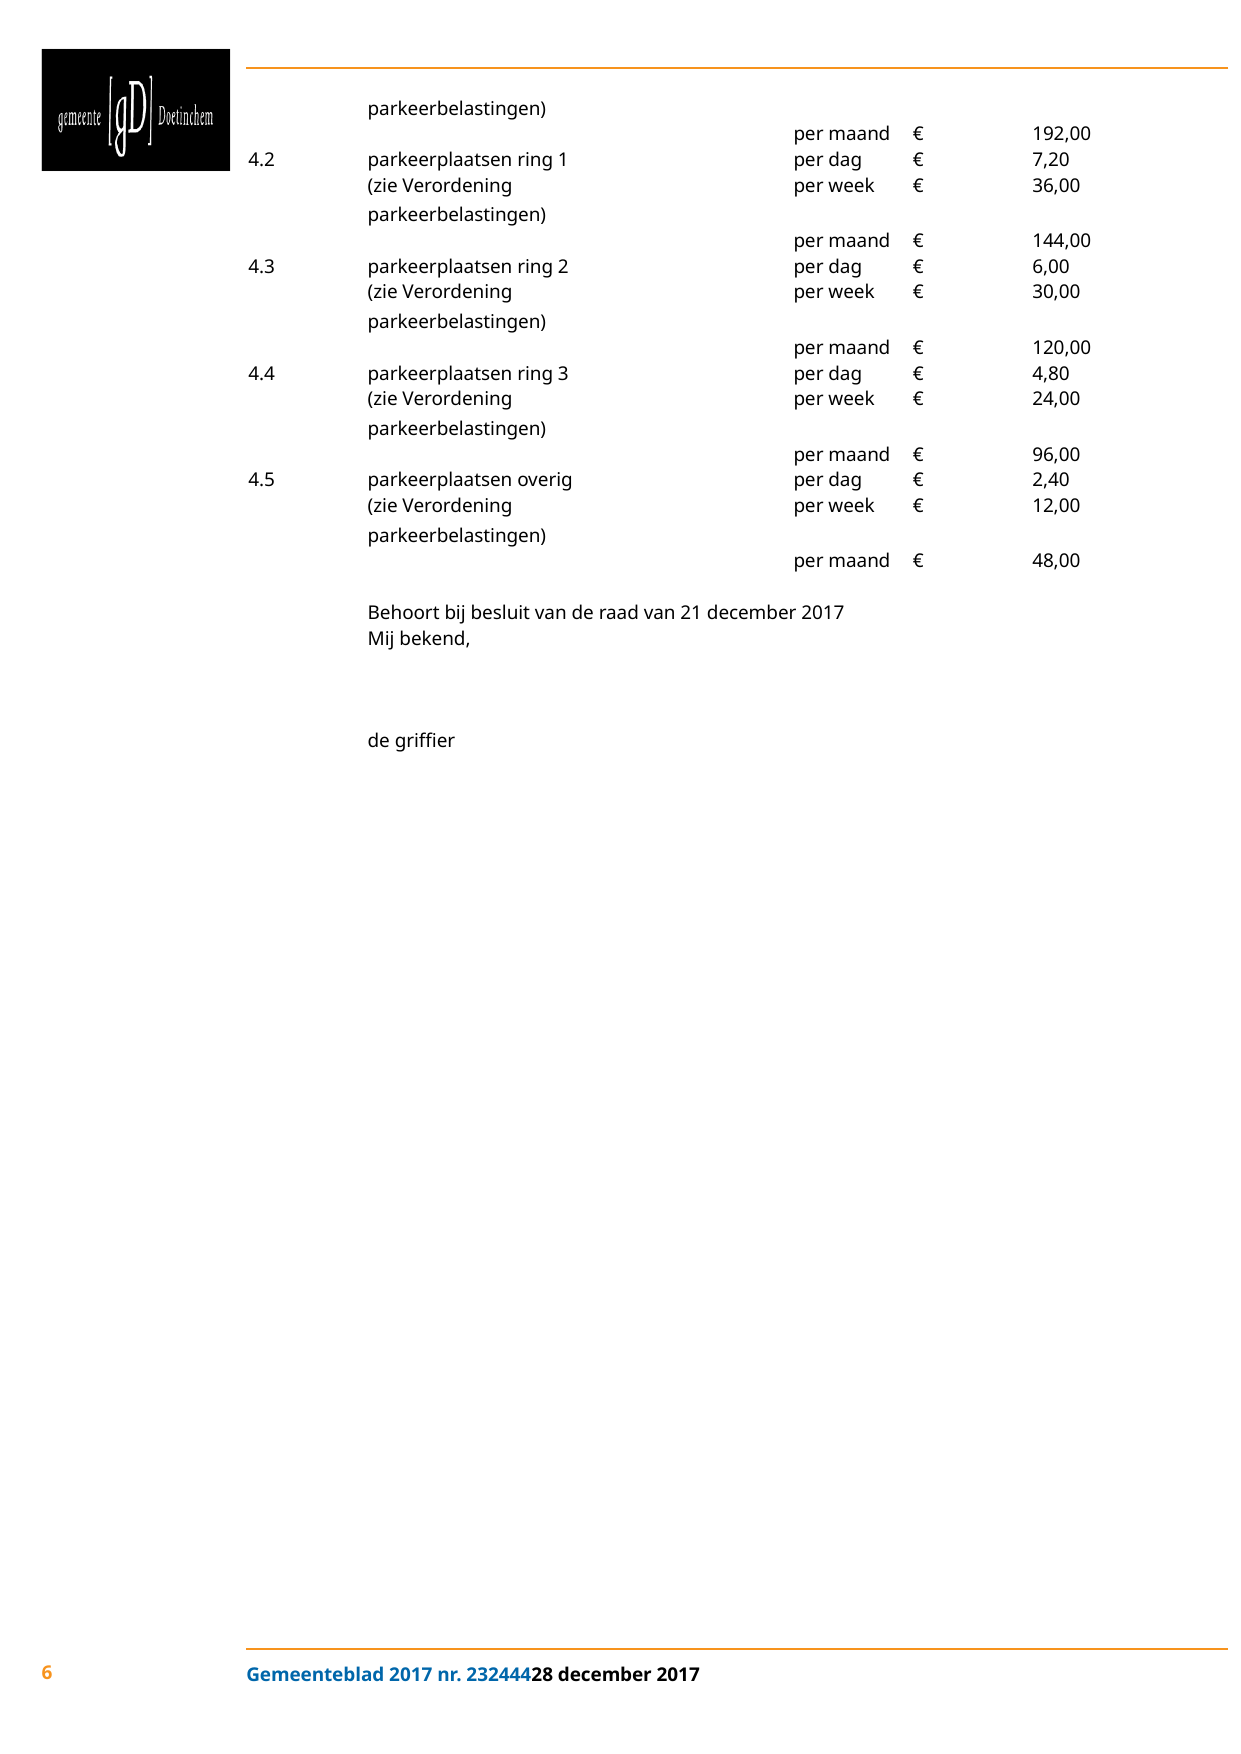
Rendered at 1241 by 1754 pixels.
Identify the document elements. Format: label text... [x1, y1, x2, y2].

table_cell € [913, 172, 1032, 227]
table_cell [248, 227, 367, 253]
table_cell [913, 702, 1032, 728]
table_cell [674, 279, 793, 334]
table_cell [248, 702, 367, 728]
table_cell [913, 95, 1032, 121]
table_cell per dag [793, 253, 913, 279]
table_cell [248, 386, 367, 441]
table_cell [674, 573, 793, 599]
table_cell [368, 676, 674, 702]
table_cell € [913, 386, 1032, 441]
table_cell [1032, 625, 1152, 651]
table_cell [248, 172, 367, 227]
table_cell [674, 360, 793, 386]
table_cell [913, 599, 1032, 625]
table_cell per week [793, 279, 913, 334]
table_cell [368, 334, 674, 360]
table_cell per week [793, 492, 913, 548]
table_cell [674, 253, 793, 279]
table_cell [674, 146, 793, 172]
table_cell [248, 651, 367, 676]
table_cell parkeerplaatsen overig [368, 467, 674, 492]
table_cell 6,00 [1032, 253, 1152, 279]
table_cell per dag [793, 467, 913, 492]
table_cell (zie Verordening parkeerbelastingen) [368, 279, 674, 334]
table_cell per maand [793, 441, 913, 467]
table_cell 4.3 [248, 253, 367, 279]
table_cell [674, 95, 793, 121]
table_cell [248, 728, 367, 753]
table_cell [1032, 95, 1152, 121]
table_cell 12,00 [1032, 492, 1152, 548]
table_cell [674, 728, 793, 753]
table_cell [793, 651, 913, 676]
table_cell per maand [793, 334, 913, 360]
table_cell € [913, 146, 1032, 172]
table_cell 2,40 [1032, 467, 1152, 492]
table_cell per week [793, 386, 913, 441]
table_cell [674, 676, 793, 702]
table_cell [793, 676, 913, 702]
table_cell [1032, 599, 1152, 625]
table_cell 144,00 [1032, 227, 1152, 253]
table_cell [248, 676, 367, 702]
table_cell per maand [793, 548, 913, 573]
table_cell [913, 676, 1032, 702]
table_cell parkeerplaatsen ring 3 [368, 360, 674, 386]
table_cell 48,00 [1032, 548, 1152, 573]
table_cell [1032, 676, 1152, 702]
table_cell 24,00 [1032, 386, 1152, 441]
table_cell [1032, 728, 1152, 753]
table_cell [368, 121, 674, 146]
table_cell [793, 728, 913, 753]
table_cell [674, 227, 793, 253]
table_cell (zie Verordening parkeerbelastingen) [368, 492, 674, 548]
table_cell [368, 651, 674, 676]
table_cell [913, 728, 1032, 753]
table_cell (zie Verordening parkeerbelastingen) [368, 172, 674, 227]
table_cell Mij bekend, [368, 625, 674, 651]
table_cell per maand [793, 227, 913, 253]
table_cell [674, 548, 793, 573]
table_cell 4.5 [248, 467, 367, 492]
table_cell € [913, 253, 1032, 279]
table_cell [674, 172, 793, 227]
table_cell [1032, 651, 1152, 676]
table_cell [368, 441, 674, 467]
table_cell 192,00 [1032, 121, 1152, 146]
table_cell € [913, 548, 1032, 573]
table_cell parkeerbelastingen) [368, 95, 674, 121]
table_cell [368, 702, 674, 728]
table_cell € [913, 121, 1032, 146]
table_cell [913, 573, 1032, 599]
table_cell € [913, 492, 1032, 548]
table_cell [674, 625, 793, 651]
table_cell [674, 467, 793, 492]
table_cell (zie Verordening parkeerbelastingen) [368, 386, 674, 441]
table_cell [674, 492, 793, 548]
table_cell 36,00 [1032, 172, 1152, 227]
table_cell € [913, 441, 1032, 467]
table_cell parkeerplaatsen ring 1 [368, 146, 674, 172]
picture [41, 47, 231, 172]
table_cell € [913, 227, 1032, 253]
table_cell [368, 227, 674, 253]
table_cell [368, 573, 674, 599]
table_cell [793, 573, 913, 599]
table_cell [913, 625, 1032, 651]
table_cell 4.2 [248, 146, 367, 172]
table_cell € [913, 334, 1032, 360]
table_cell de griffier [368, 728, 674, 753]
table_cell [248, 599, 367, 625]
table_cell Behoort bij besluit van de raad van 21 december 2017 [368, 599, 913, 625]
table_cell [248, 279, 367, 334]
table_cell 30,00 [1032, 279, 1152, 334]
table_cell [248, 625, 367, 651]
table_cell [1032, 702, 1152, 728]
table_cell [674, 441, 793, 467]
table_cell [913, 651, 1032, 676]
table_cell [793, 95, 913, 121]
table_cell [248, 334, 367, 360]
table_cell [248, 441, 367, 467]
table_cell [674, 651, 793, 676]
table_cell [368, 548, 674, 573]
table_cell € [913, 279, 1032, 334]
table_cell per week [793, 172, 913, 227]
table_cell [674, 702, 793, 728]
table_cell [248, 492, 367, 548]
table_cell per maand [793, 121, 913, 146]
table_cell [248, 95, 367, 121]
table_cell parkeerplaatsen ring 2 [368, 253, 674, 279]
table_cell 96,00 [1032, 441, 1152, 467]
table_cell [248, 548, 367, 573]
table_cell [1032, 573, 1152, 599]
table_cell [793, 702, 913, 728]
table_cell [674, 334, 793, 360]
table_cell € [913, 360, 1032, 386]
table_cell 120,00 [1032, 334, 1152, 360]
table_cell per dag [793, 360, 913, 386]
table_cell 4,80 [1032, 360, 1152, 386]
table_cell [248, 573, 367, 599]
table_cell per dag [793, 146, 913, 172]
table_cell [248, 121, 367, 146]
table_cell 7,20 [1032, 146, 1152, 172]
table_cell [793, 625, 913, 651]
table_cell € [913, 467, 1032, 492]
table_cell [674, 386, 793, 441]
table_cell 4.4 [248, 360, 367, 386]
table_cell [674, 121, 793, 146]
